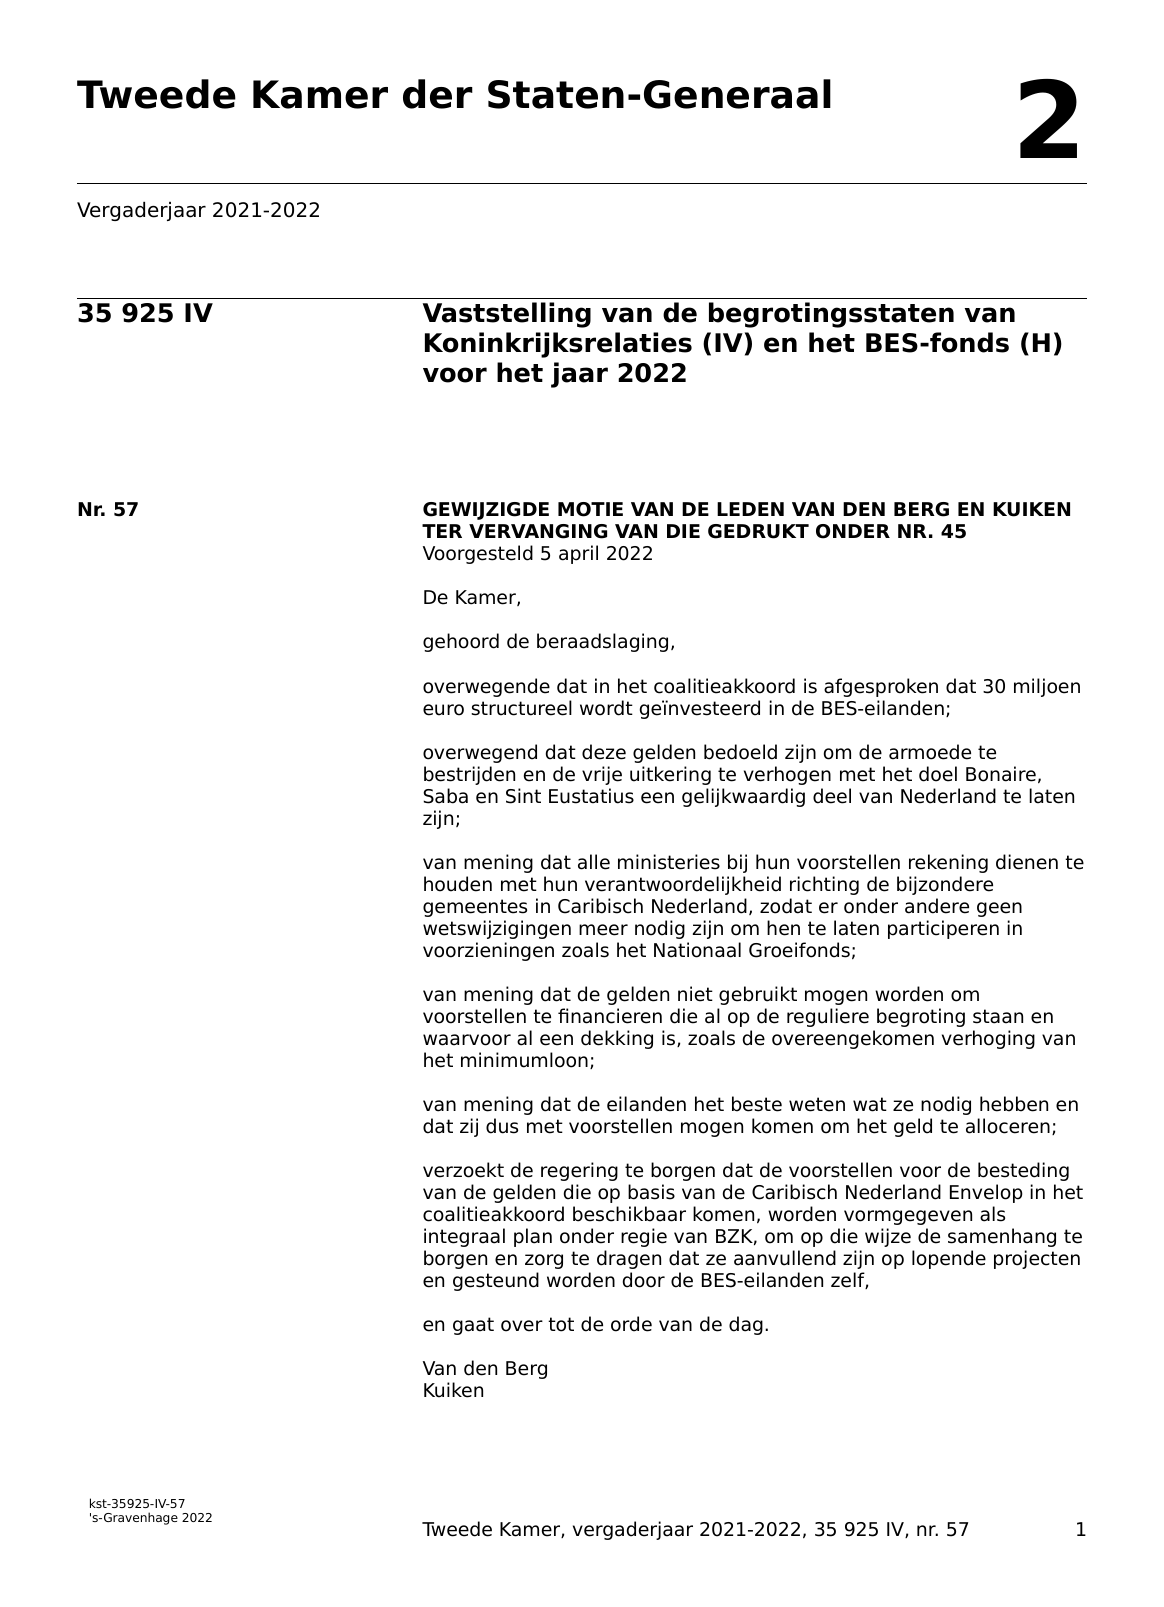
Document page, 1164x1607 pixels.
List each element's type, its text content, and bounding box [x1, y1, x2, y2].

subtitle Nr. 57 GEWIJZIGDE MOTIE VAN DE LEDEN VAN DEN BERG EN KUIKEN TER VERVANGING VAN DIE GEDRUKT ONDER NR. 45 [77, 499, 1087, 543]
text De Kamer, [422, 587, 1087, 609]
text overwegende dat in het coalitieakkoord is afgesproken dat 30 miljoen euro structureel wordt geïnvesteerd in de BES-eilanden; [422, 676, 1087, 719]
subtitle 35 925 IV Vaststelling van de begrotingsstaten van Koninkrijksrelaties (IV) en het BES-fonds (H) voor het jaar 2022 [77, 299, 1087, 388]
text Kuiken [422, 1380, 1087, 1402]
text van mening dat de eilanden het beste weten wat ze nodig hebben en dat zij dus met voorstellen mogen komen om het geld te alloceren; [422, 1094, 1087, 1138]
text van mening dat de gelden niet gebruikt mogen worden om voorstellen te financieren die al op de reguliere begroting staan en waarvoor al een dekking is, zoals de overeengekomen verhoging van het minimumloon; [422, 984, 1087, 1072]
table_header 2 [886, 59, 1087, 183]
text kst-35925-IV-57 [88, 1497, 323, 1511]
text overwegend dat deze gelden bedoeld zijn om de armoede te bestrijden en de vrije uitkering te verhogen met het doel Bonaire, Saba en Sint Eustatius een gelijkwaardig deel van Nederland te laten zijn; [422, 742, 1087, 829]
text Van den Berg [422, 1358, 1087, 1380]
text gehoord de beraadslaging, [422, 631, 1087, 653]
text en gaat over tot de orde van de dag. [422, 1314, 1087, 1336]
table_header Tweede Kamer der Staten-Generaal [77, 59, 886, 183]
text verzoekt de regering te borgen dat de voorstellen voor de besteding van de gelden die op basis van de Caribisch Nederland Envelop in het coalitieakkoord beschikbaar komen, worden vormgegeven als integraal plan onder regie van BZK, om op die wijze de samenhang te borgen en zorg te dragen dat ze aanvullend zijn op lopende projecten en gesteund worden door de BES-eilanden zelf, [422, 1160, 1087, 1292]
text 's-Gravenhage 2022 [88, 1511, 323, 1525]
text Voorgesteld 5 april 2022 [422, 543, 1087, 565]
table_cell Vergaderjaar 2021-2022 [77, 184, 1087, 298]
text van mening dat alle ministeries bij hun voorstellen rekening dienen te houden met hun verantwoordelijkheid richting de bijzondere gemeentes in Caribisch Nederland, zodat er onder andere geen wetswijzigingen meer nodig zijn om hen te laten participeren in voorzieningen zoals het Nationaal Groeifonds; [422, 852, 1087, 962]
